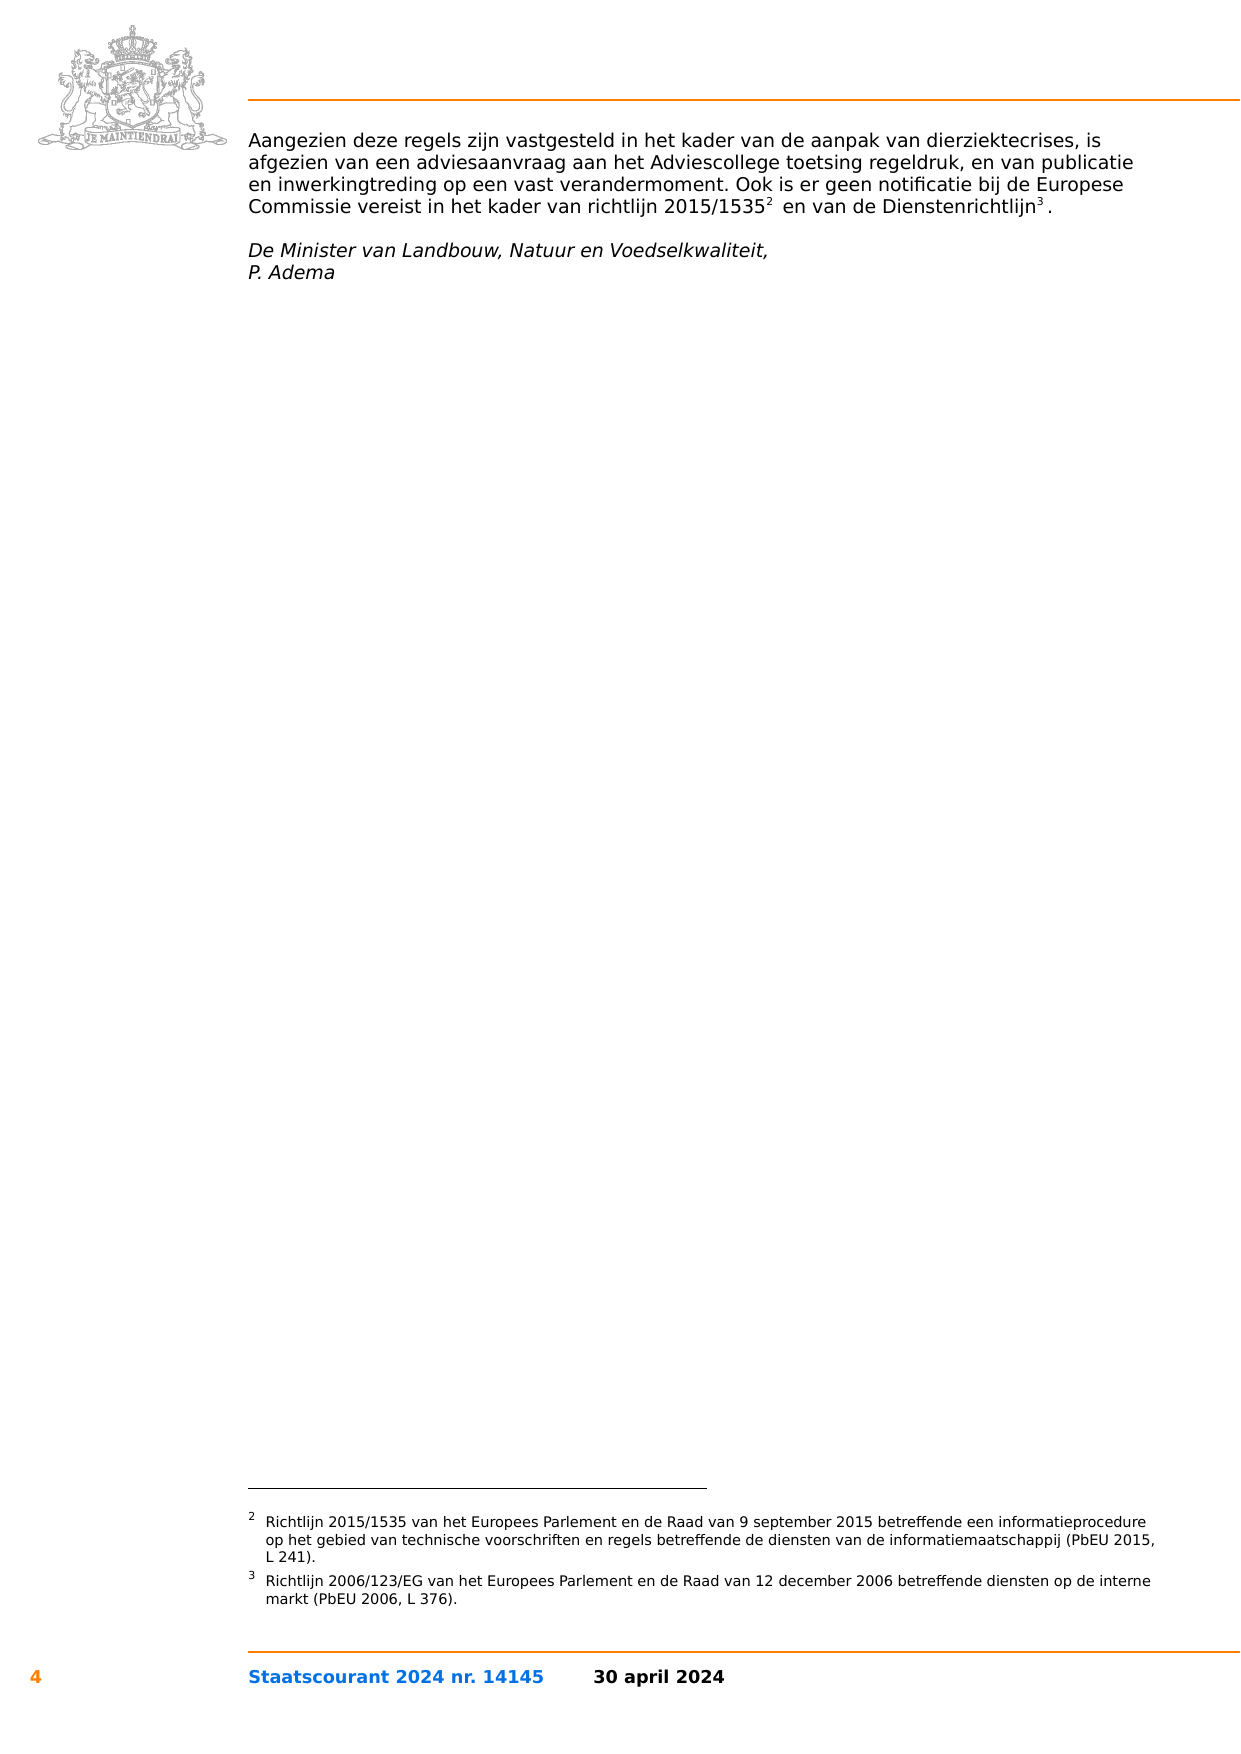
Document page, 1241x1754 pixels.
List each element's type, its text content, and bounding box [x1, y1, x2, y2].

text Aangezien deze regels zijn vastgesteld in het kader van de aanpak van dierziektecrises, is afgezien van een adviesaanvraag aan het Adviescollege toetsing regeldruk, en van publicatie en inwerkingtreding op een vast verandermoment. Ook is er geen notificatie bij de Europese Commissie vereist in het kader van richtlijn 2015/1535 en van de Dienstenrichtlijn. [248, 130, 1163, 218]
text De Minister van Landbouw, Natuur en Voedselkwaliteit, P. Adema [248, 240, 1163, 284]
picture [38, 25, 227, 150]
text Richtlijn 2015/1535 van het Europees Parlement en de Raad van 9 september 2015 betreffende een informatieprocedure op het gebied van technische voorschriften en regels betreffende de diensten van de informatiemaatschappij (PbEU 2015, L 241). [248, 1510, 1163, 1566]
text Richtlijn 2006/123/EG van het Europees Parlement en de Raad van 12 december 2006 betreffende diensten op de interne markt (PbEU 2006, L 376). [248, 1569, 1163, 1608]
